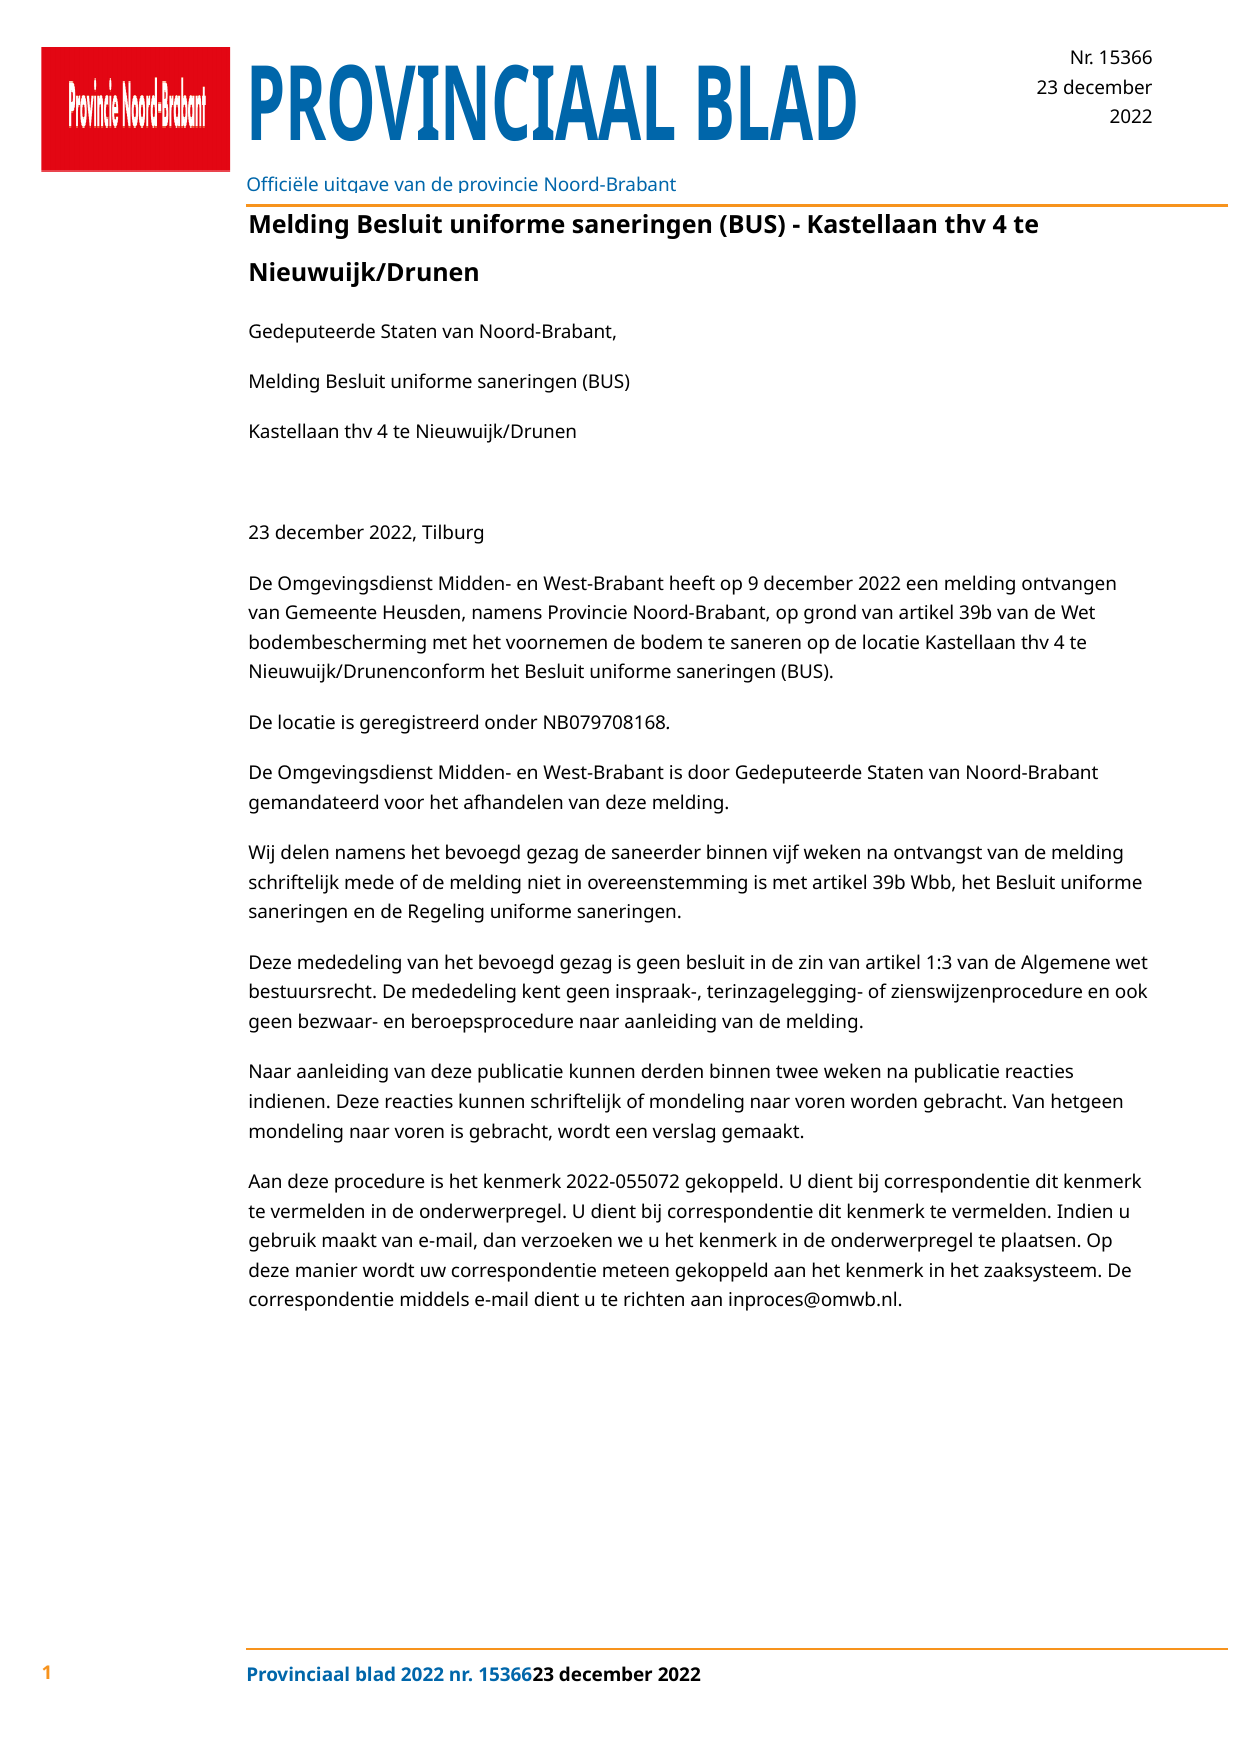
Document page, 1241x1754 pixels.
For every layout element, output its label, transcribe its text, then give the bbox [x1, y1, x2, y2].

text De locatie is geregistreerd onder NB079708168. [248, 709, 1152, 735]
text Wij delen namens het bevoegd gezag de saneerder binnen vijf weken na ontvangst van de melding schriftelijk mede of de melding niet in overeenstemming is met artikel 39b Wbb, het Besluit uniforme saneringen en de Regeling uniforme saneringen. [248, 839, 1152, 924]
text De Omgevingsdienst Midden- en West-Brabant is door Gedeputeerde Staten van Noord-Brabant gemandateerd voor het afhandelen van deze melding. [248, 759, 1152, 815]
text Aan deze procedure is het kenmerk 2022-055072 gekoppeld. U dient bij correspondentie dit kenmerk te vermelden in de onderwerpregel. U dient bij correspondentie dit kenmerk te vermelden. Indien u gebruik maakt van e-mail, dan verzoeken we u het kenmerk in de onderwerpregel te plaatsen. Op deze manier wordt uw correspondentie meteen gekoppeld aan het kenmerk in het zaaksysteem. De correspondentie middels e-mail dient u te richten aan inproces@omwb.nl. [248, 1168, 1152, 1312]
text Melding Besluit uniforme saneringen (BUS) [248, 368, 1152, 394]
text 23 december 2022, Tilburg [248, 519, 1152, 545]
text De Omgevingsdienst Midden- en West-Brabant heeft op 9 december 2022 een melding ontvangen van Gemeente Heusden, namens Provincie Noord-Brabant, op grond van artikel 39b van de Wet bodembescherming met het voornemen de bodem te saneren op de locatie Kastellaan thv 4 te Nieuwuijk/Drunenconform het Besluit uniforme saneringen (BUS). [248, 570, 1152, 684]
picture [41, 47, 231, 172]
text Naar aanleiding van deze publicatie kunnen derden binnen twee weken na publicatie reacties indienen. Deze reacties kunnen schriftelijk of mondeling naar voren worden gebracht. Van hetgeen mondeling naar voren is gebracht, wordt een verslag gemaakt. [248, 1059, 1152, 1144]
text Kastellaan thv 4 te Nieuwuijk/Drunen [248, 419, 1152, 444]
text Gedeputeerde Staten van Noord-Brabant, [248, 318, 1152, 344]
text Deze mededeling van het bevoegd gezag is geen besluit in de zin van artikel 1:3 van de Algemene wet bestuursrecht. De mededeling kent geen inspraak-, terinzagelegging- of zienswijzenprocedure en ook geen bezwaar- en beroepsprocedure naar aanleiding van de melding. [248, 949, 1152, 1034]
text Melding Besluit uniforme saneringen (BUS) - Kastellaan thv 4 te Nieuwuijk/Drunen [248, 207, 1152, 288]
